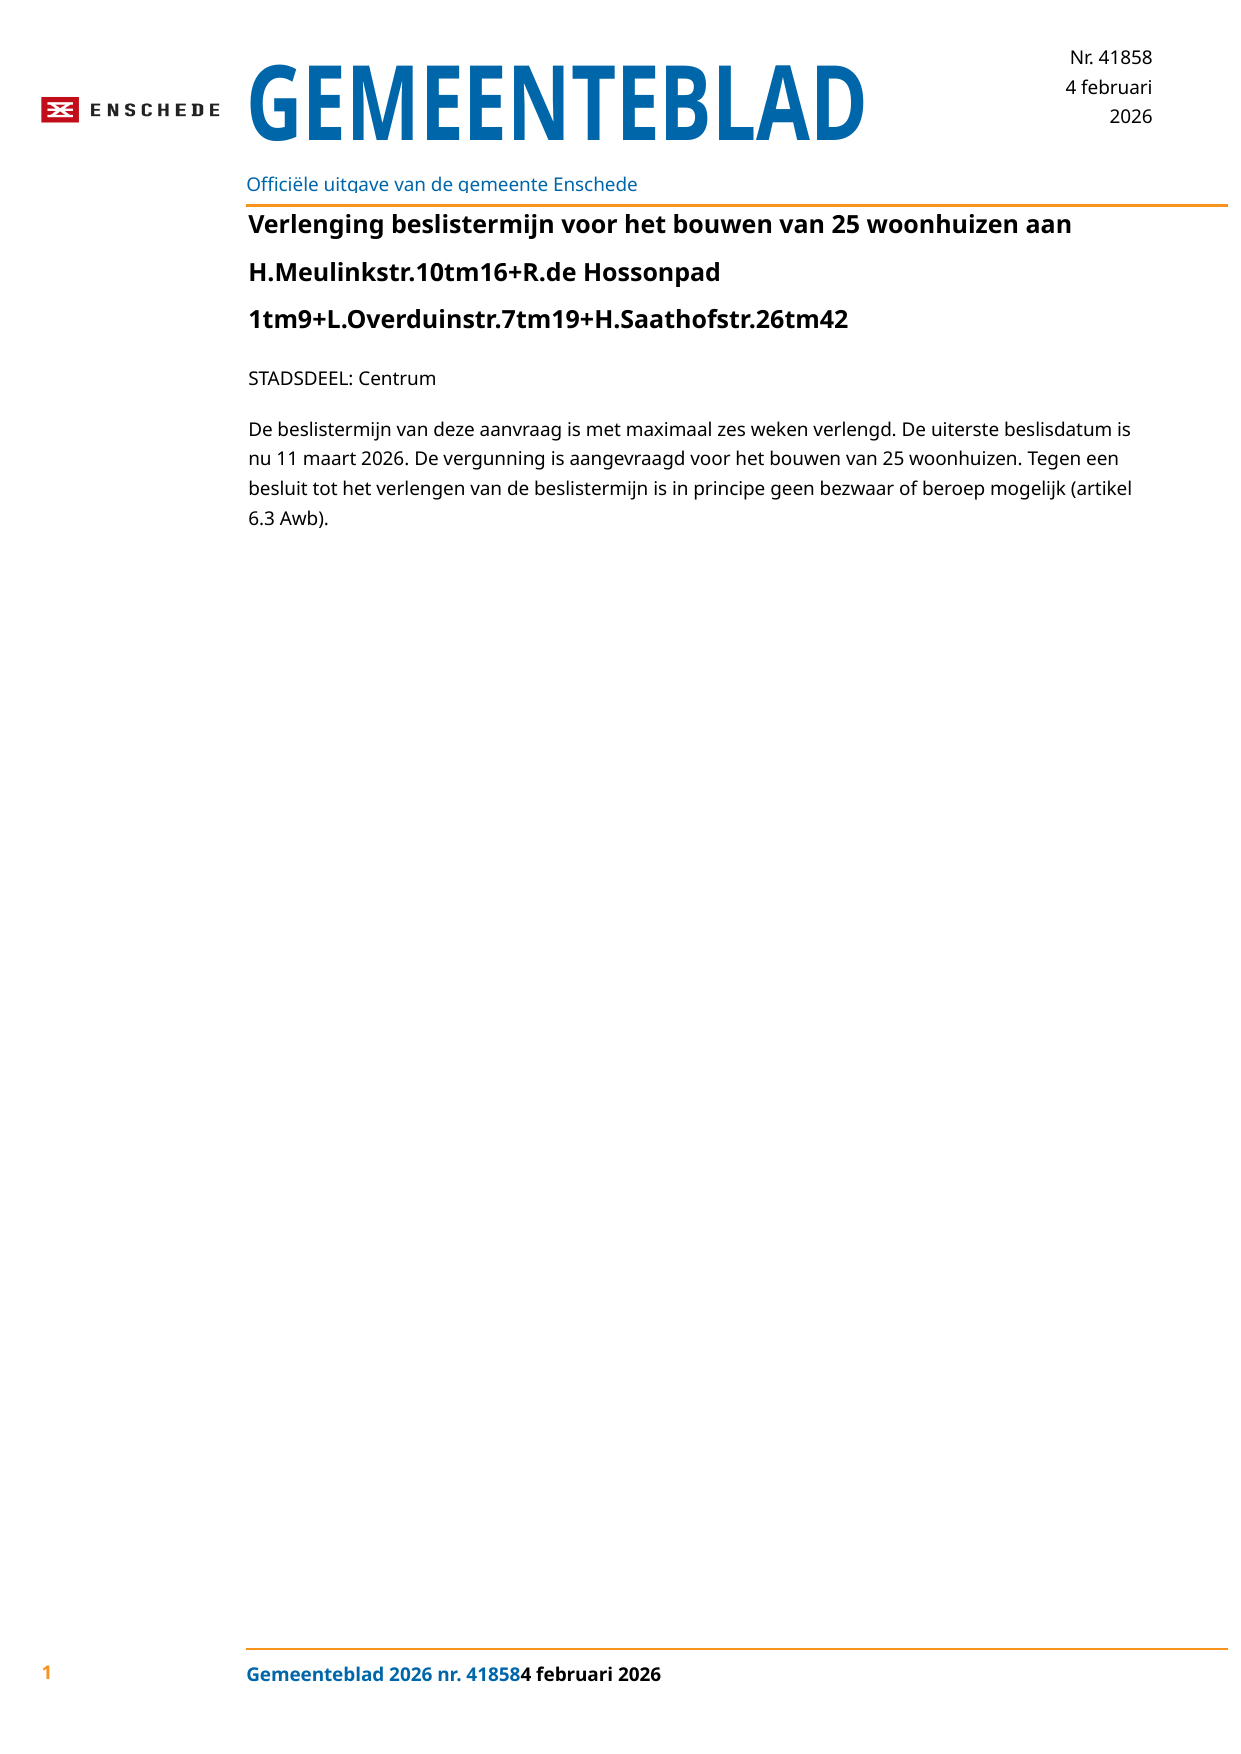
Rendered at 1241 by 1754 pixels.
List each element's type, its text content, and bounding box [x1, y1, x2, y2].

text STADSDEEL: Centrum [248, 366, 1152, 391]
picture [41, 47, 231, 172]
text Verlenging beslistermijn voor het bouwen van 25 woonhuizen aan H.Meulinkstr.10tm16+R.de Hossonpad 1tm9+L.Overduinstr.7tm19+H.Saathofstr.26tm42 [248, 207, 1152, 336]
text De beslistermijn van deze aanvraag is met maximaal zes weken verlengd. De uiterste beslisdatum is nu 11 maart 2026. De vergunning is aangevraagd voor het bouwen van 25 woonhuizen. Tegen een besluit tot het verlengen van de beslistermijn is in principe geen bezwaar of beroep mogelijk (artikel 6.3 Awb). [248, 416, 1152, 530]
